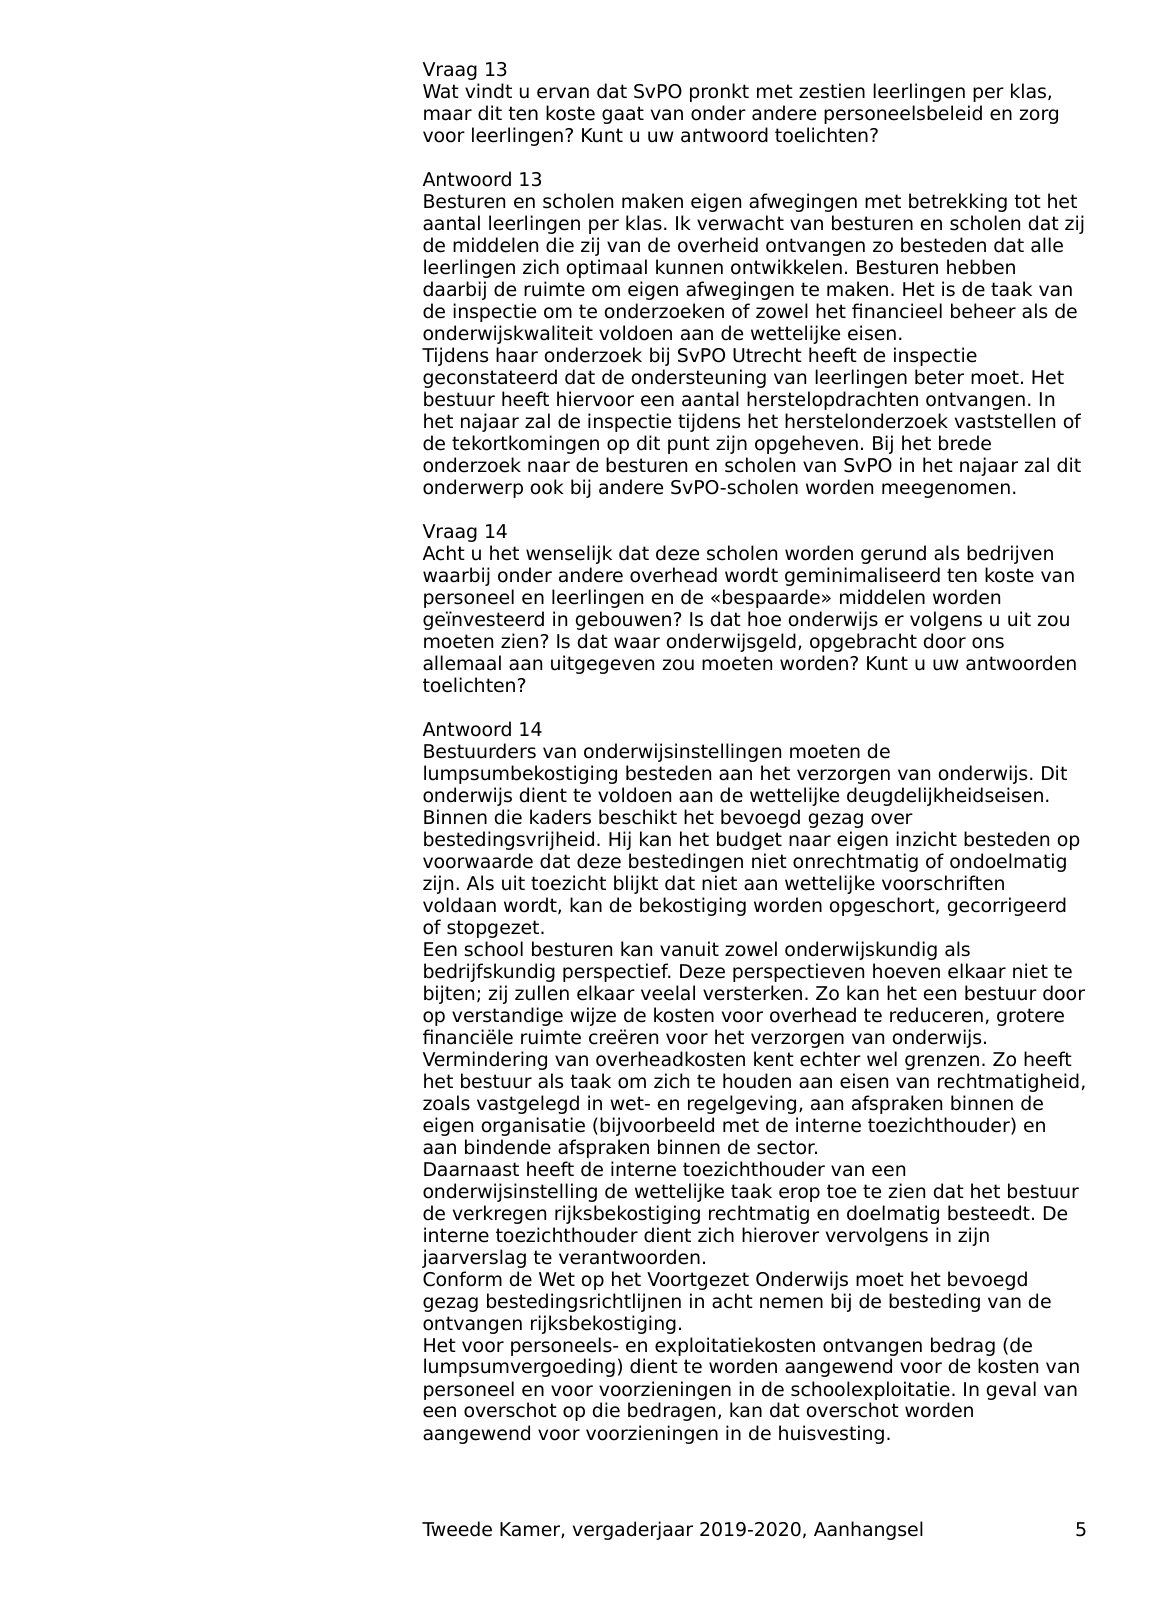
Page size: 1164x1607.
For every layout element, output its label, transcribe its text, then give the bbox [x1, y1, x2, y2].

text Besturen en scholen maken eigen afwegingen met betrekking tot het aantal leerlingen per klas. Ik verwacht van besturen en scholen dat zij de middelen die zij van de overheid ontvangen zo besteden dat alle leerlingen zich optimaal kunnen ontwikkelen. Besturen hebben daarbij de ruimte om eigen afwegingen te maken. Het is de taak van de inspectie om te onderzoeken of zowel het financieel beheer als de onderwijskwaliteit voldoen aan de wettelijke eisen. [422, 191, 1087, 345]
text Een school besturen kan vanuit zowel onderwijskundig als bedrijfskundig perspectief. Deze perspectieven hoeven elkaar niet te bijten; zij zullen elkaar veelal versterken. Zo kan het een bestuur door op verstandige wijze de kosten voor overhead te reduceren, grotere financiële ruimte creëren voor het verzorgen van onderwijs. [422, 939, 1087, 1049]
text Conform de Wet op het Voortgezet Onderwijs moet het bevoegd gezag bestedingsrichtlijnen in acht nemen bij de besteding van de ontvangen rijksbekostiging. [422, 1268, 1087, 1334]
text Bestuurders van onderwijsinstellingen moeten de lumpsumbekostiging besteden aan het verzorgen van onderwijs. Dit onderwijs dient te voldoen aan de wettelijke deugdelijkheidseisen. Binnen die kaders beschikt het bevoegd gezag over bestedingsvrijheid. Hij kan het budget naar eigen inzicht besteden op voorwaarde dat deze bestedingen niet onrechtmatig of ondoelmatig zijn. Als uit toezicht blijkt dat niet aan wettelijke voorschriften voldaan wordt, kan de bekostiging worden opgeschort, gecorrigeerd of stopgezet. [422, 741, 1087, 939]
text Wat vindt u ervan dat SvPO pronkt met zestien leerlingen per klas, maar dit ten koste gaat van onder andere personeelsbeleid en zorg voor leerlingen? Kunt u uw antwoord toelichten? [422, 81, 1087, 147]
text Daarnaast heeft de interne toezichthouder van een onderwijsinstelling de wettelijke taak erop toe te zien dat het bestuur de verkregen rijksbekostiging rechtmatig en doelmatig besteedt. De interne toezichthouder dient zich hierover vervolgens in zijn jaarverslag te verantwoorden. [422, 1159, 1087, 1268]
text Antwoord 13 [422, 169, 1087, 191]
text Het voor personeels- en exploitatiekosten ontvangen bedrag (de lumpsumvergoeding) dient te worden aangewend voor de kosten van personeel en voor voorzieningen in de schoolexploitatie. In geval van een overschot op die bedragen, kan dat overschot worden aangewend voor voorzieningen in de huisvesting. [422, 1334, 1087, 1444]
text Vermindering van overheadkosten kent echter wel grenzen. Zo heeft het bestuur als taak om zich te houden aan eisen van rechtmatigheid, zoals vastgelegd in wet- en regelgeving, aan afspraken binnen de eigen organisatie (bijvoorbeeld met de interne toezichthouder) en aan bindende afspraken binnen de sector. [422, 1049, 1087, 1159]
text Acht u het wenselijk dat deze scholen worden gerund als bedrijven waarbij onder andere overhead wordt geminimaliseerd ten koste van personeel en leerlingen en de «bespaarde» middelen worden geïnvesteerd in gebouwen? Is dat hoe onderwijs er volgens u uit zou moeten zien? Is dat waar onderwijsgeld, opgebracht door ons allemaal aan uitgegeven zou moeten worden? Kunt u uw antwoorden toelichten? [422, 543, 1087, 697]
text Tijdens haar onderzoek bij SvPO Utrecht heeft de inspectie geconstateerd dat de ondersteuning van leerlingen beter moet. Het bestuur heeft hiervoor een aantal herstelopdrachten ontvangen. In het najaar zal de inspectie tijdens het herstelonderzoek vaststellen of de tekortkomingen op dit punt zijn opgeheven. Bij het brede onderzoek naar de besturen en scholen van SvPO in het najaar zal dit onderwerp ook bij andere SvPO-scholen worden meegenomen. [422, 345, 1087, 499]
text Vraag 14 [422, 521, 1087, 543]
text Antwoord 14 [422, 719, 1087, 741]
text Vraag 13 [422, 59, 1087, 81]
